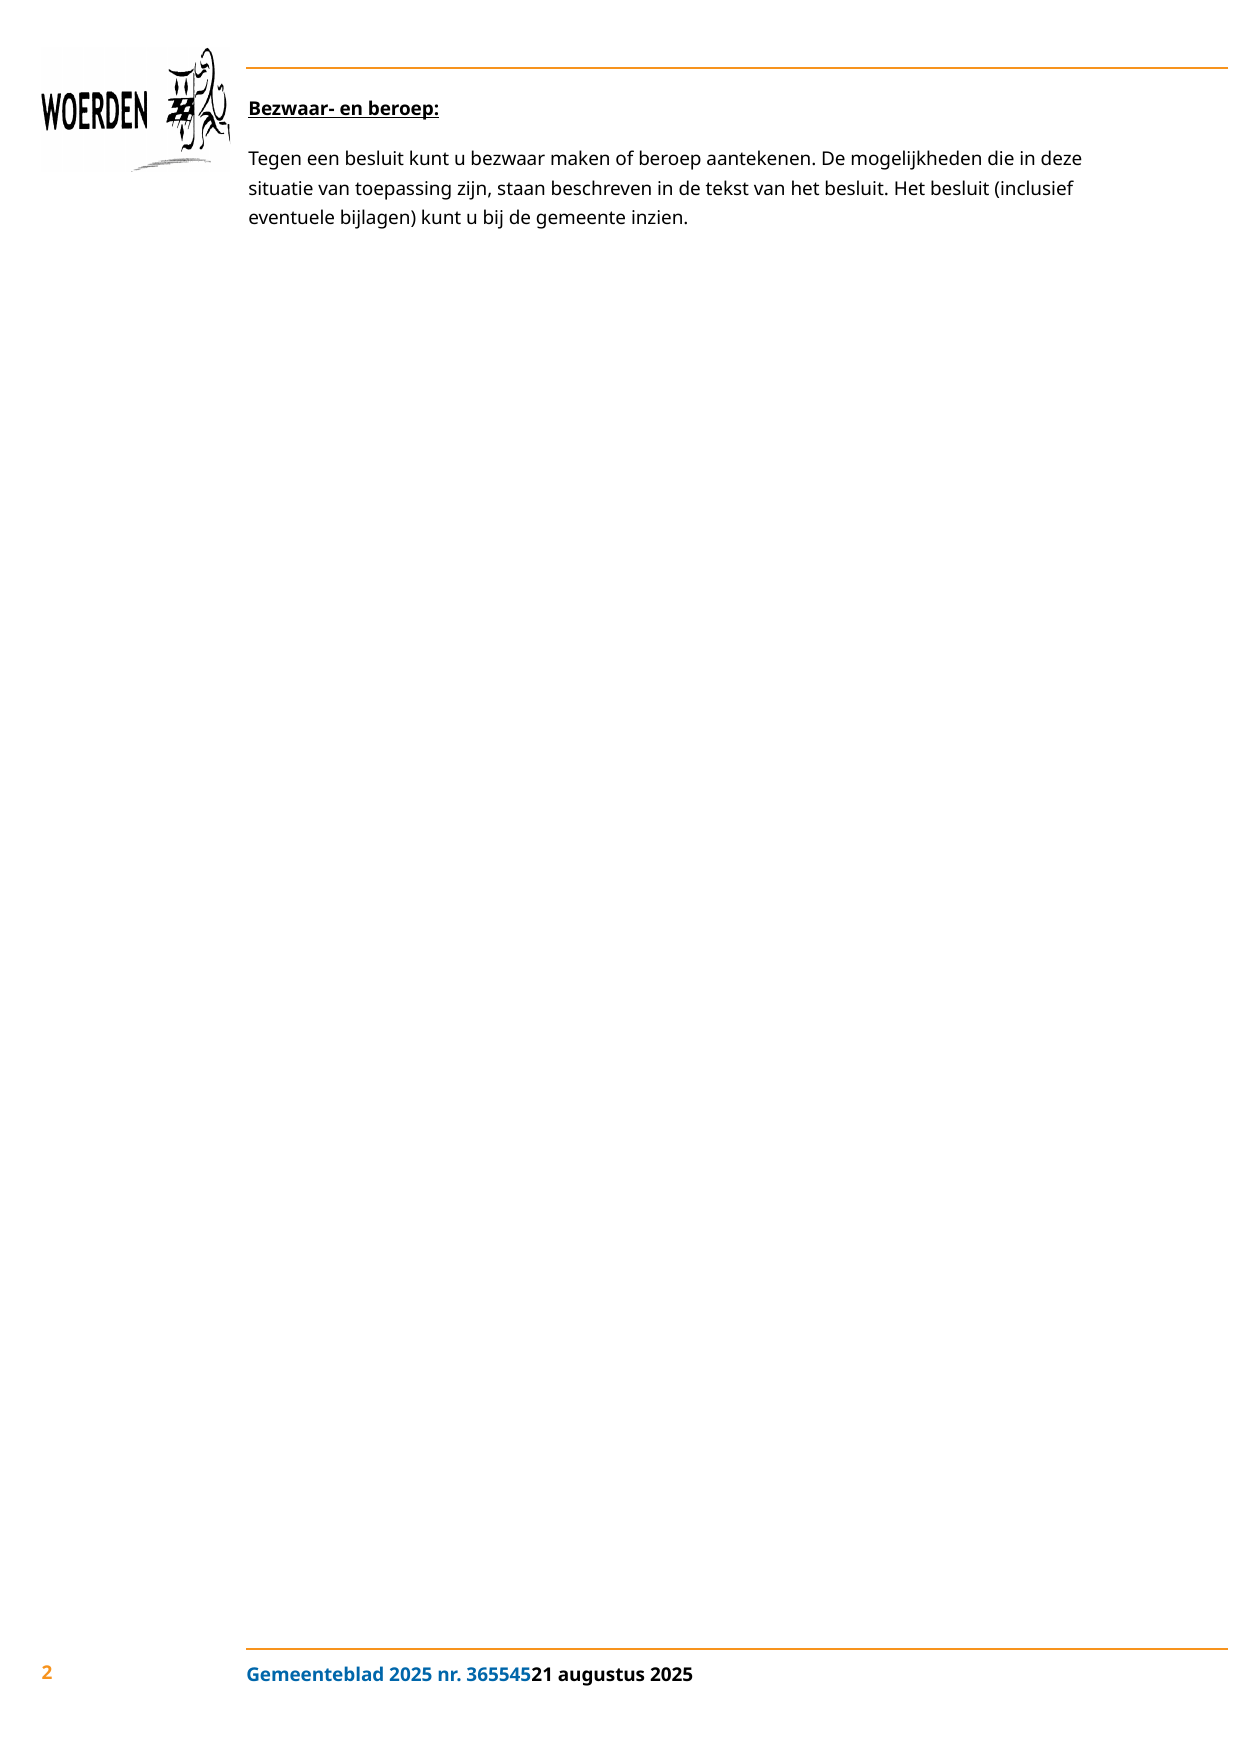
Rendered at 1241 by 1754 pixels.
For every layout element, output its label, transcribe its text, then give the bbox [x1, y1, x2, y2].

picture [41, 47, 231, 172]
text Bezwaar- en beroep: [248, 95, 1152, 121]
text Tegen een besluit kunt u bezwaar maken of beroep aantekenen. De mogelijkheden die in deze situatie van toepassing zijn, staan beschreven in de tekst van het besluit. Het besluit (inclusief eventuele bijlagen) kunt u bij de gemeente inzien. [248, 145, 1152, 230]
